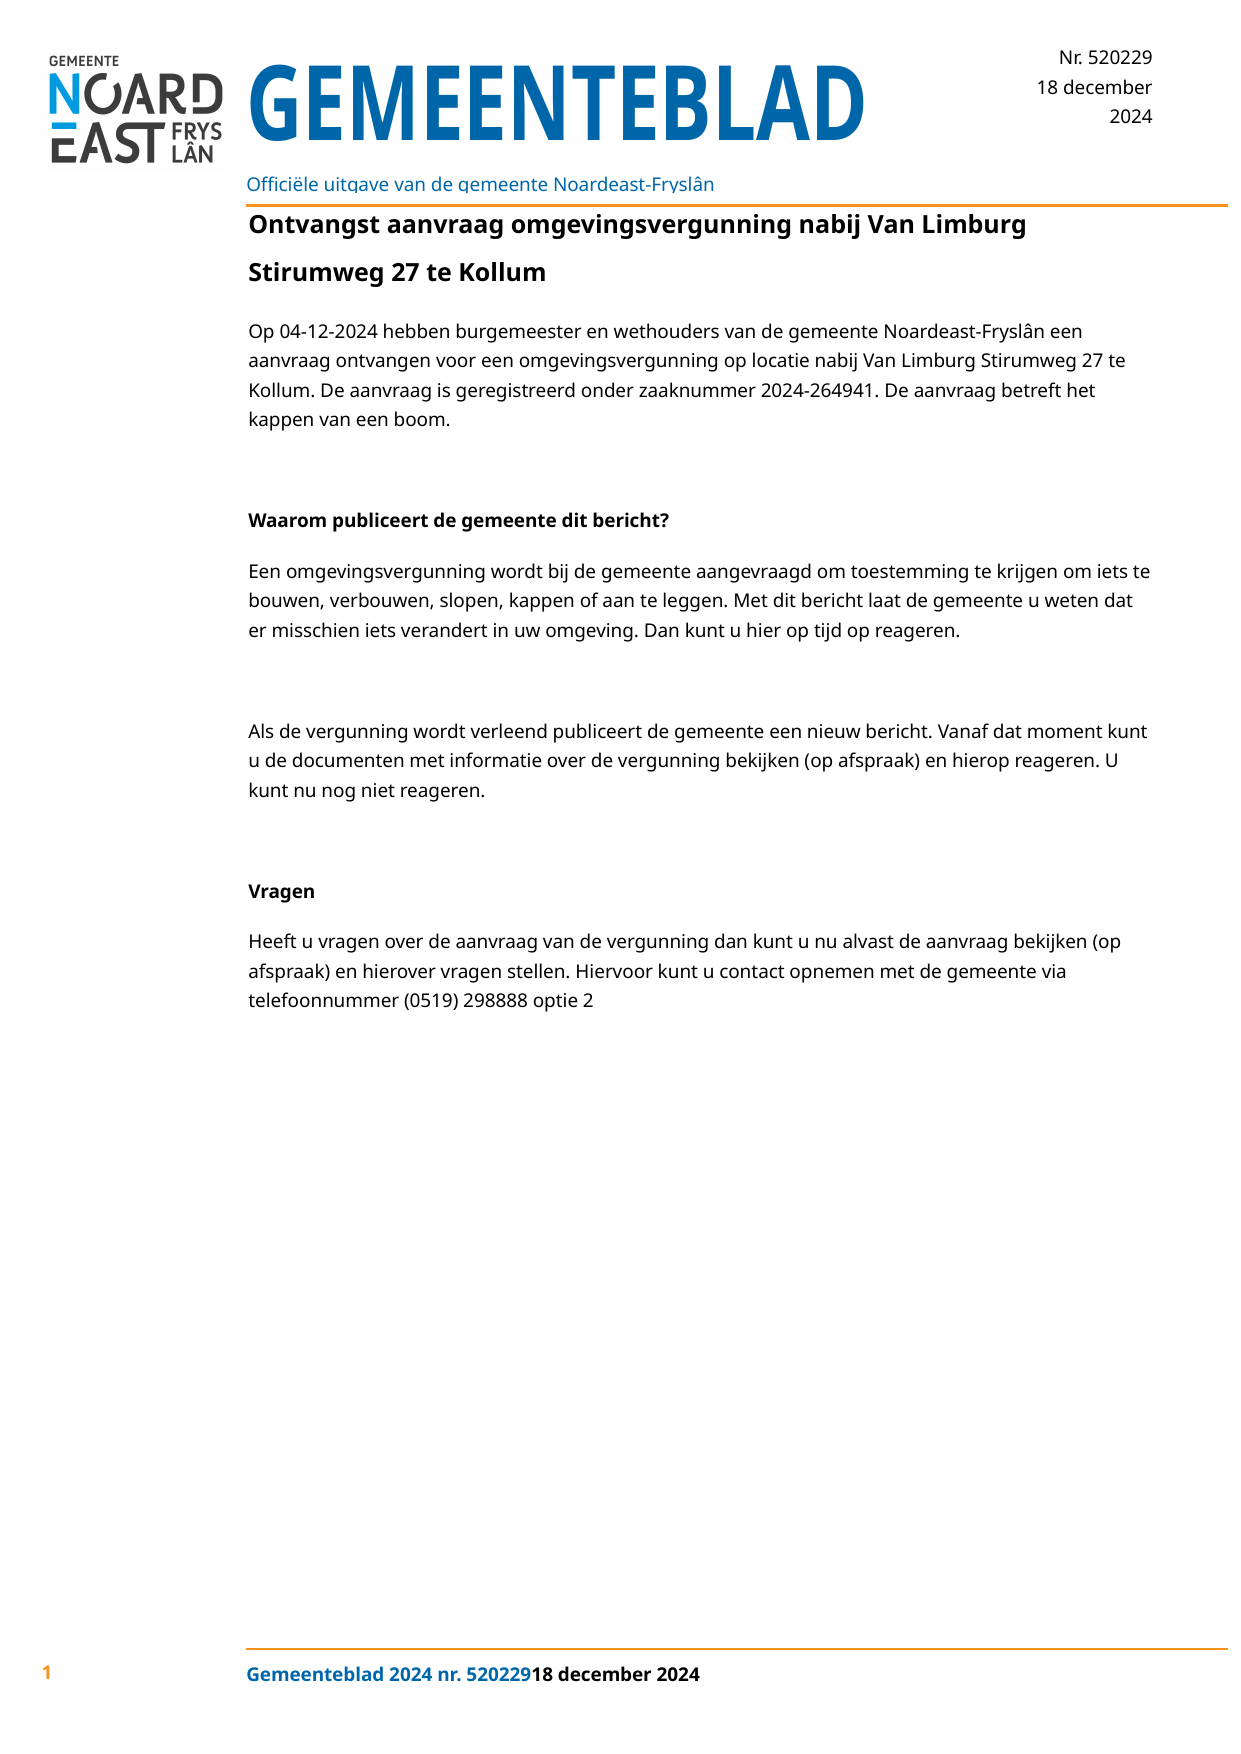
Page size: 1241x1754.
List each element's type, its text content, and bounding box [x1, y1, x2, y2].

text Vragen [248, 878, 1152, 904]
text Ontvangst aanvraag omgevingsvergunning nabij Van Limburg Stirumweg 27 te Kollum [248, 207, 1152, 288]
text Een omgevingsvergunning wordt bij de gemeente aangevraagd om toestemming te krijgen om iets te bouwen, verbouwen, slopen, kappen of aan te leggen. Met dit bericht laat de gemeente u weten dat er misschien iets verandert in uw omgeving. Dan kunt u hier op tijd op reageren. [248, 558, 1152, 643]
text Heeft u vragen over de aanvraag van de vergunning dan kunt u nu alvast de aanvraag bekijken (op afspraak) en hierover vragen stellen. Hiervoor kunt u contact opnemen met de gemeente via telefoonnummer (0519) 298888 optie 2 [248, 928, 1152, 1013]
picture [41, 47, 231, 172]
text Als de vergunning wordt verleend publiceert de gemeente een nieuw bericht. Vanaf dat moment kunt u de documenten met informatie over de vergunning bekijken (op afspraak) en hierop reageren. U kunt nu nog niet reageren. [248, 718, 1152, 803]
text Op 04-12-2024 hebben burgemeester en wethouders van de gemeente Noardeast-Fryslân een aanvraag ontvangen voor een omgevingsvergunning op locatie nabij Van Limburg Stirumweg 27 te Kollum. De aanvraag is geregistreerd onder zaaknummer 2024-264941. De aanvraag betreft het kappen van een boom. [248, 318, 1152, 432]
text Waarom publiceert de gemeente dit bericht? [248, 507, 1152, 533]
